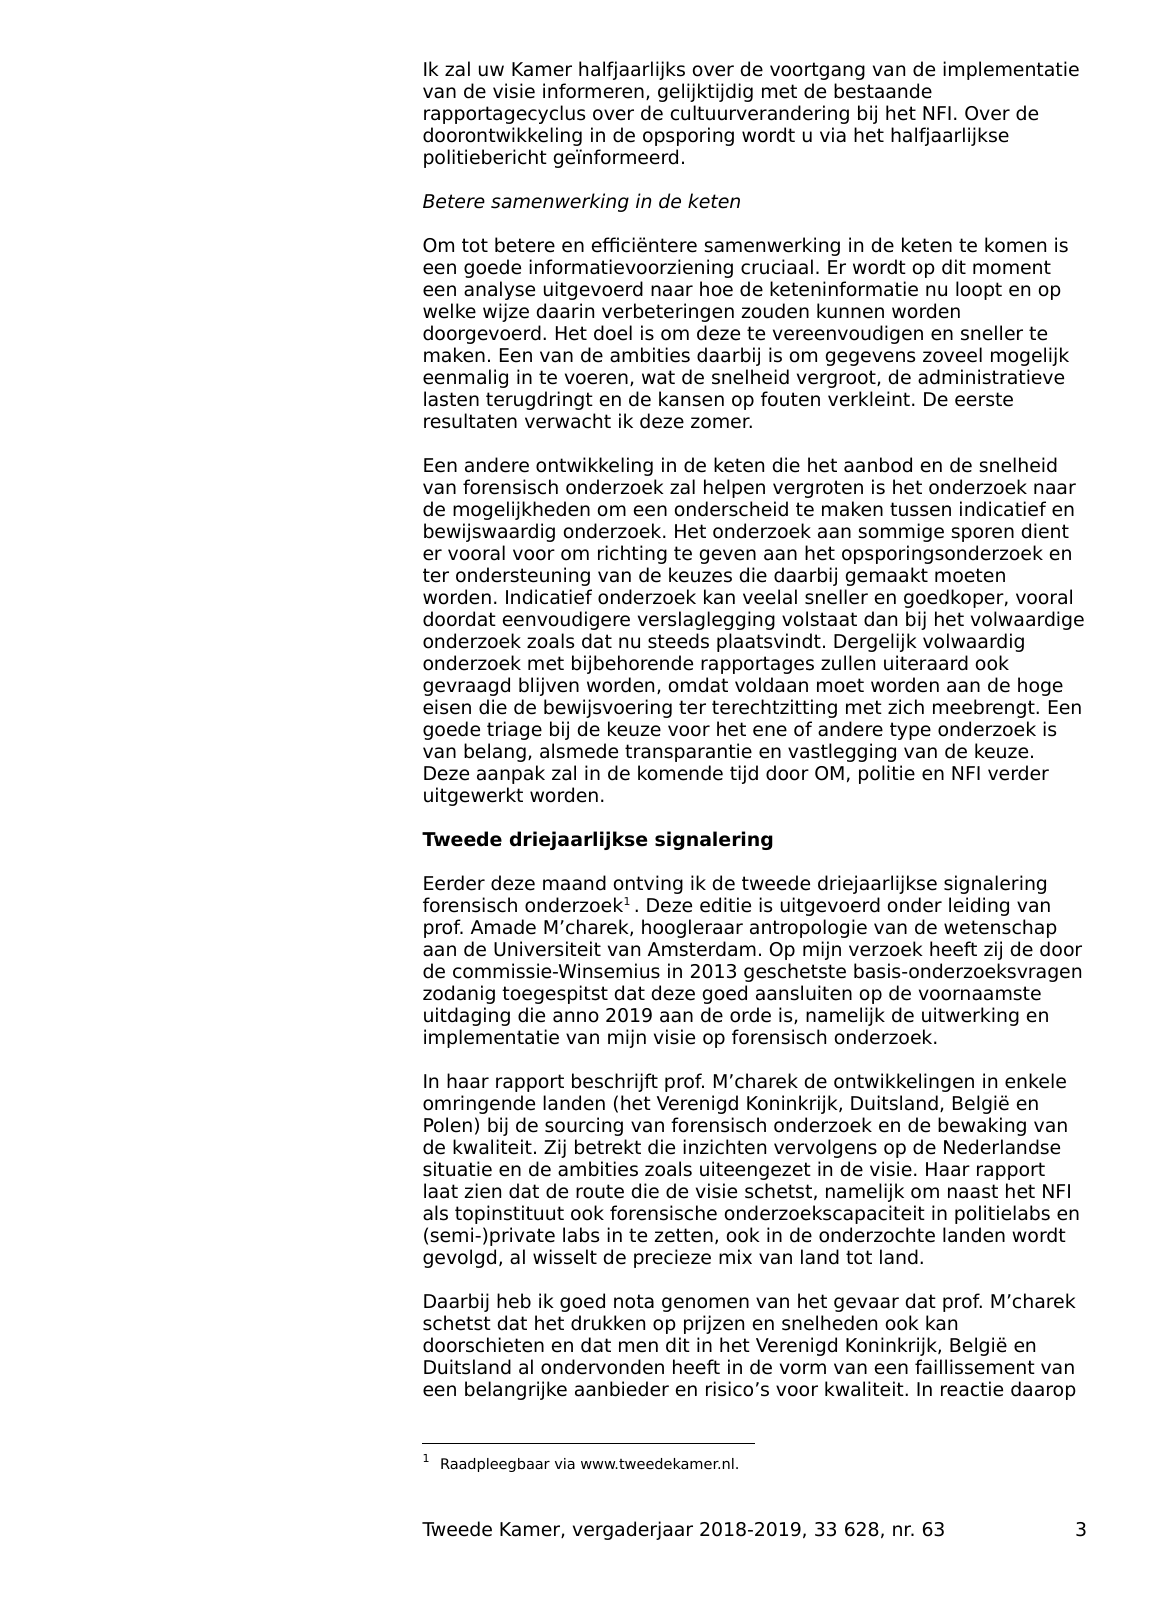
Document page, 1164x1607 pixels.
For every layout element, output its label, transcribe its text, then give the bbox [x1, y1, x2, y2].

subtitle Betere samenwerking in de keten [422, 191, 1087, 213]
text Raadpleegbaar via www.tweedekamer.nl. [422, 1452, 1087, 1474]
subtitle Tweede driejaarlijkse signalering [422, 829, 1087, 851]
text Om tot betere en efficiëntere samenwerking in de keten te komen is een goede informatievoorziening cruciaal. Er wordt op dit moment een analyse uitgevoerd naar hoe de keteninformatie nu loopt en op welke wijze daarin verbeteringen zouden kunnen worden doorgevoerd. Het doel is om deze te vereenvoudigen en sneller te maken. Een van de ambities daarbij is om gegevens zoveel mogelijk eenmalig in te voeren, wat de snelheid vergroot, de administratieve lasten terugdringt en de kansen op fouten verkleint. De eerste resultaten verwacht ik deze zomer. [422, 235, 1087, 433]
text Daarbij heb ik goed nota genomen van het gevaar dat prof. M’charek schetst dat het drukken op prijzen en snelheden ook kan doorschieten en dat men dit in het Verenigd Koninkrijk, België en Duitsland al ondervonden heeft in de vorm van een faillissement van een belangrijke aanbieder en risico’s voor kwaliteit. In reactie daarop [422, 1291, 1087, 1401]
text In haar rapport beschrijft prof. M’charek de ontwikkelingen in enkele omringende landen (het Verenigd Koninkrijk, Duitsland, België en Polen) bij de sourcing van forensisch onderzoek en de bewaking van de kwaliteit. Zij betrekt die inzichten vervolgens op de Nederlandse situatie en de ambities zoals uiteengezet in de visie. Haar rapport laat zien dat de route die de visie schetst, namelijk om naast het NFI als topinstituut ook forensische onderzoekscapaciteit in politielabs en (semi-)private labs in te zetten, ook in de onderzochte landen wordt gevolgd, al wisselt de precieze mix van land tot land. [422, 1071, 1087, 1269]
text Eerder deze maand ontving ik de tweede driejaarlijkse signalering forensisch onderzoek. Deze editie is uitgevoerd onder leiding van prof. Amade M’charek, hoogleraar antropologie van de wetenschap aan de Universiteit van Amsterdam. Op mijn verzoek heeft zij de door de commissie-Winsemius in 2013 geschetste basis-onderzoeksvragen zodanig toegespitst dat deze goed aansluiten op de voornaamste uitdaging die anno 2019 aan de orde is, namelijk de uitwerking en implementatie van mijn visie op forensisch onderzoek. [422, 873, 1087, 1049]
text Een andere ontwikkeling in de keten die het aanbod en de snelheid van forensisch onderzoek zal helpen vergroten is het onderzoek naar de mogelijkheden om een onderscheid te maken tussen indicatief en bewijswaardig onderzoek. Het onderzoek aan sommige sporen dient er vooral voor om richting te geven aan het opsporingsonderzoek en ter ondersteuning van de keuzes die daarbij gemaakt moeten worden. Indicatief onderzoek kan veelal sneller en goedkoper, vooral doordat eenvoudigere verslaglegging volstaat dan bij het volwaardige onderzoek zoals dat nu steeds plaatsvindt. Dergelijk volwaardig onderzoek met bijbehorende rapportages zullen uiteraard ook gevraagd blijven worden, omdat voldaan moet worden aan de hoge eisen die de bewijsvoering ter terechtzitting met zich meebrengt. Een goede triage bij de keuze voor het ene of andere type onderzoek is van belang, alsmede transparantie en vastlegging van de keuze. Deze aanpak zal in de komende tijd door OM, politie en NFI verder uitgewerkt worden. [422, 455, 1087, 807]
text Ik zal uw Kamer halfjaarlijks over de voortgang van de implementatie van de visie informeren, gelijktijdig met de bestaande rapportagecyclus over de cultuurverandering bij het NFI. Over de doorontwikkeling in de opsporing wordt u via het halfjaarlijkse politiebericht geïnformeerd. [422, 59, 1087, 169]
